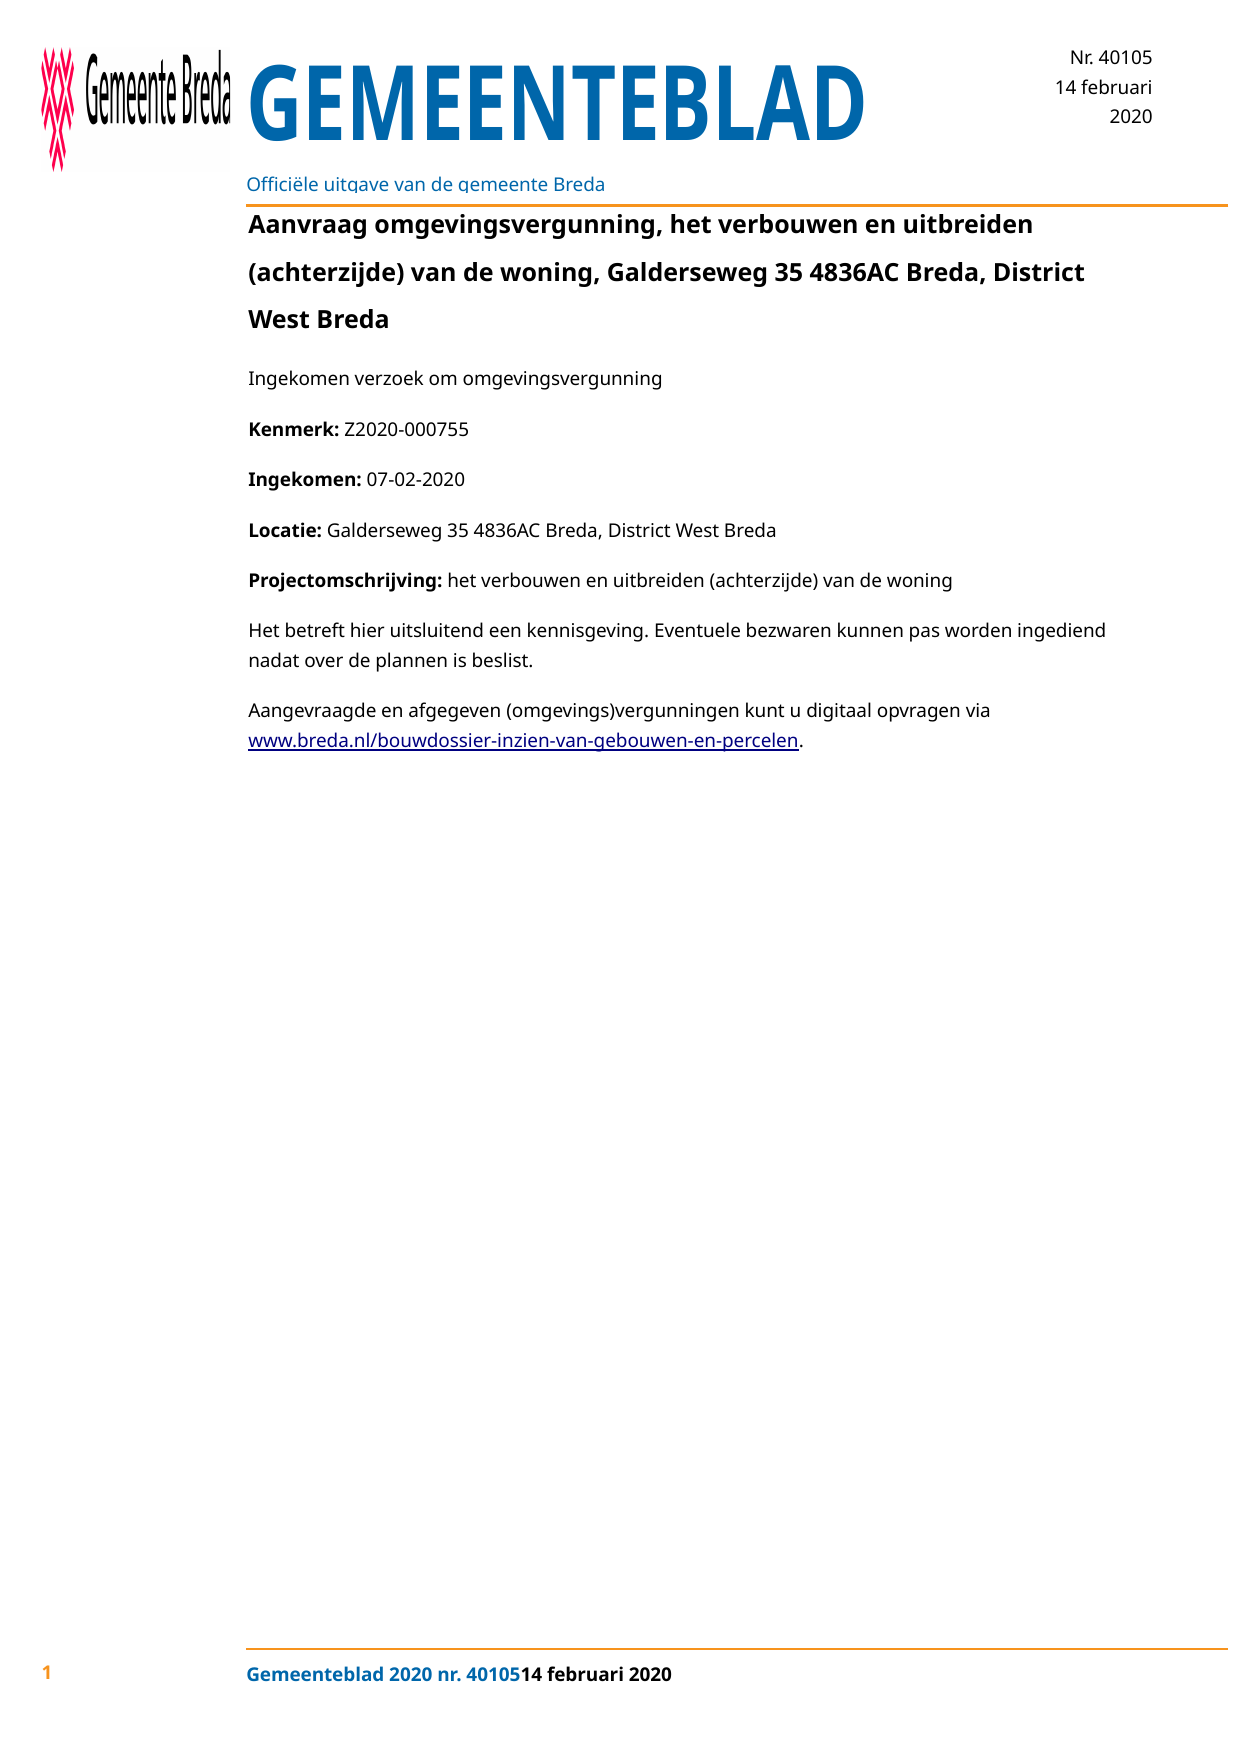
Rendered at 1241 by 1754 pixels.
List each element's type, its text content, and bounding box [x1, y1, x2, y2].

text Het betreft hier uitsluitend een kennisgeving. Eventuele bezwaren kunnen pas worden ingediend nadat over de plannen is beslist. [248, 618, 1152, 673]
text Ingekomen verzoek om omgevingsvergunning [248, 366, 1152, 391]
text Projectomschrijving: het verbouwen en uitbreiden (achterzijde) van de woning [248, 567, 1152, 593]
text Aangevraagde en afgegeven (omgevings)vergunningen kunt u digitaal opvragen via www.breda.nl/bouwdossier-inzien-van-gebouwen-en-percelen. [248, 698, 1152, 753]
text Kenmerk: Z2020-000755 [248, 416, 1152, 442]
text Aanvraag omgevingsvergunning, het verbouwen en uitbreiden (achterzijde) van de woning, Galderseweg 35 4836AC Breda, District West Breda [248, 207, 1152, 336]
text Ingekomen: 07-02-2020 [248, 466, 1152, 492]
text Locatie: Galderseweg 35 4836AC Breda, District West Breda [248, 517, 1152, 542]
picture [41, 47, 231, 172]
